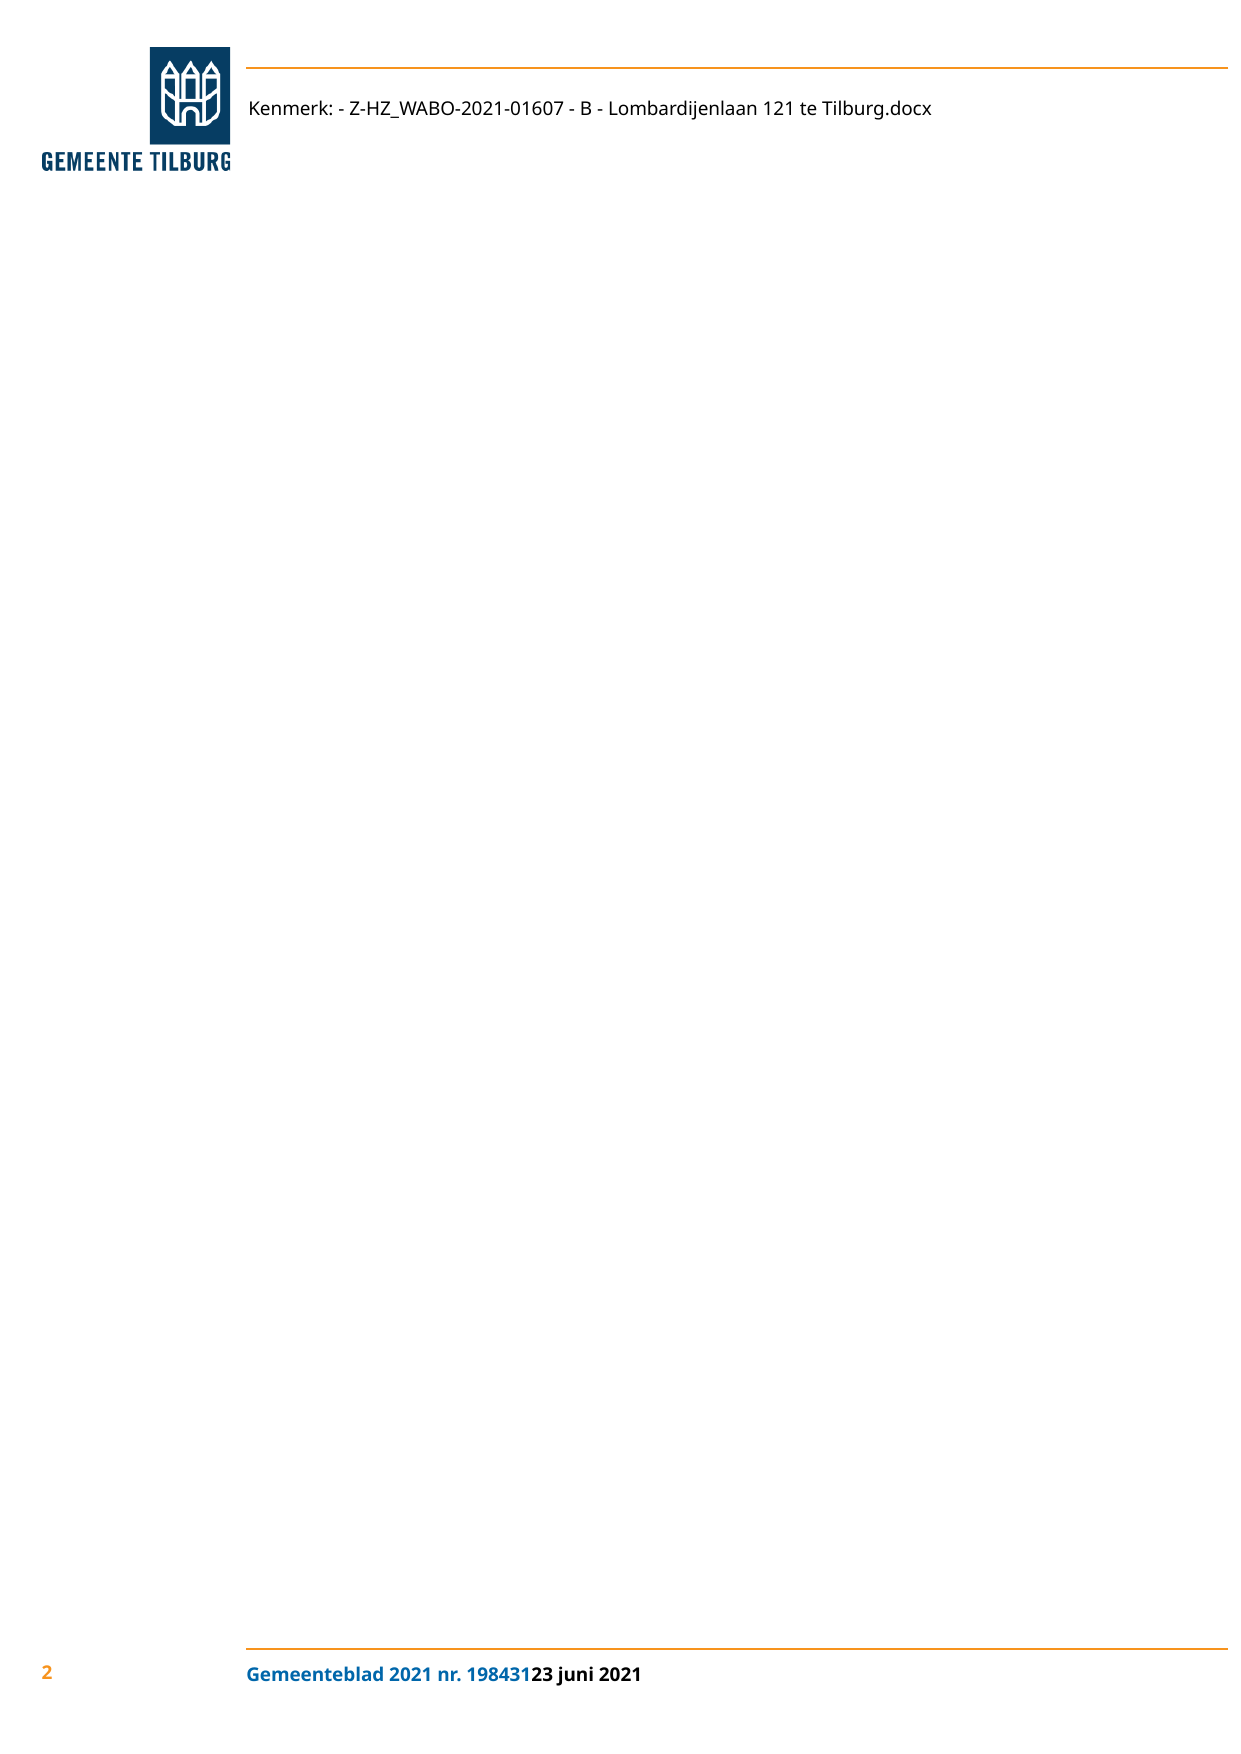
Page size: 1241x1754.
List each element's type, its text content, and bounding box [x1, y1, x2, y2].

picture [41, 47, 231, 172]
text Kenmerk: - Z-HZ_WABO-2021-01607 - B - Lombardijenlaan 121 te Tilburg.docx [248, 95, 1152, 121]
